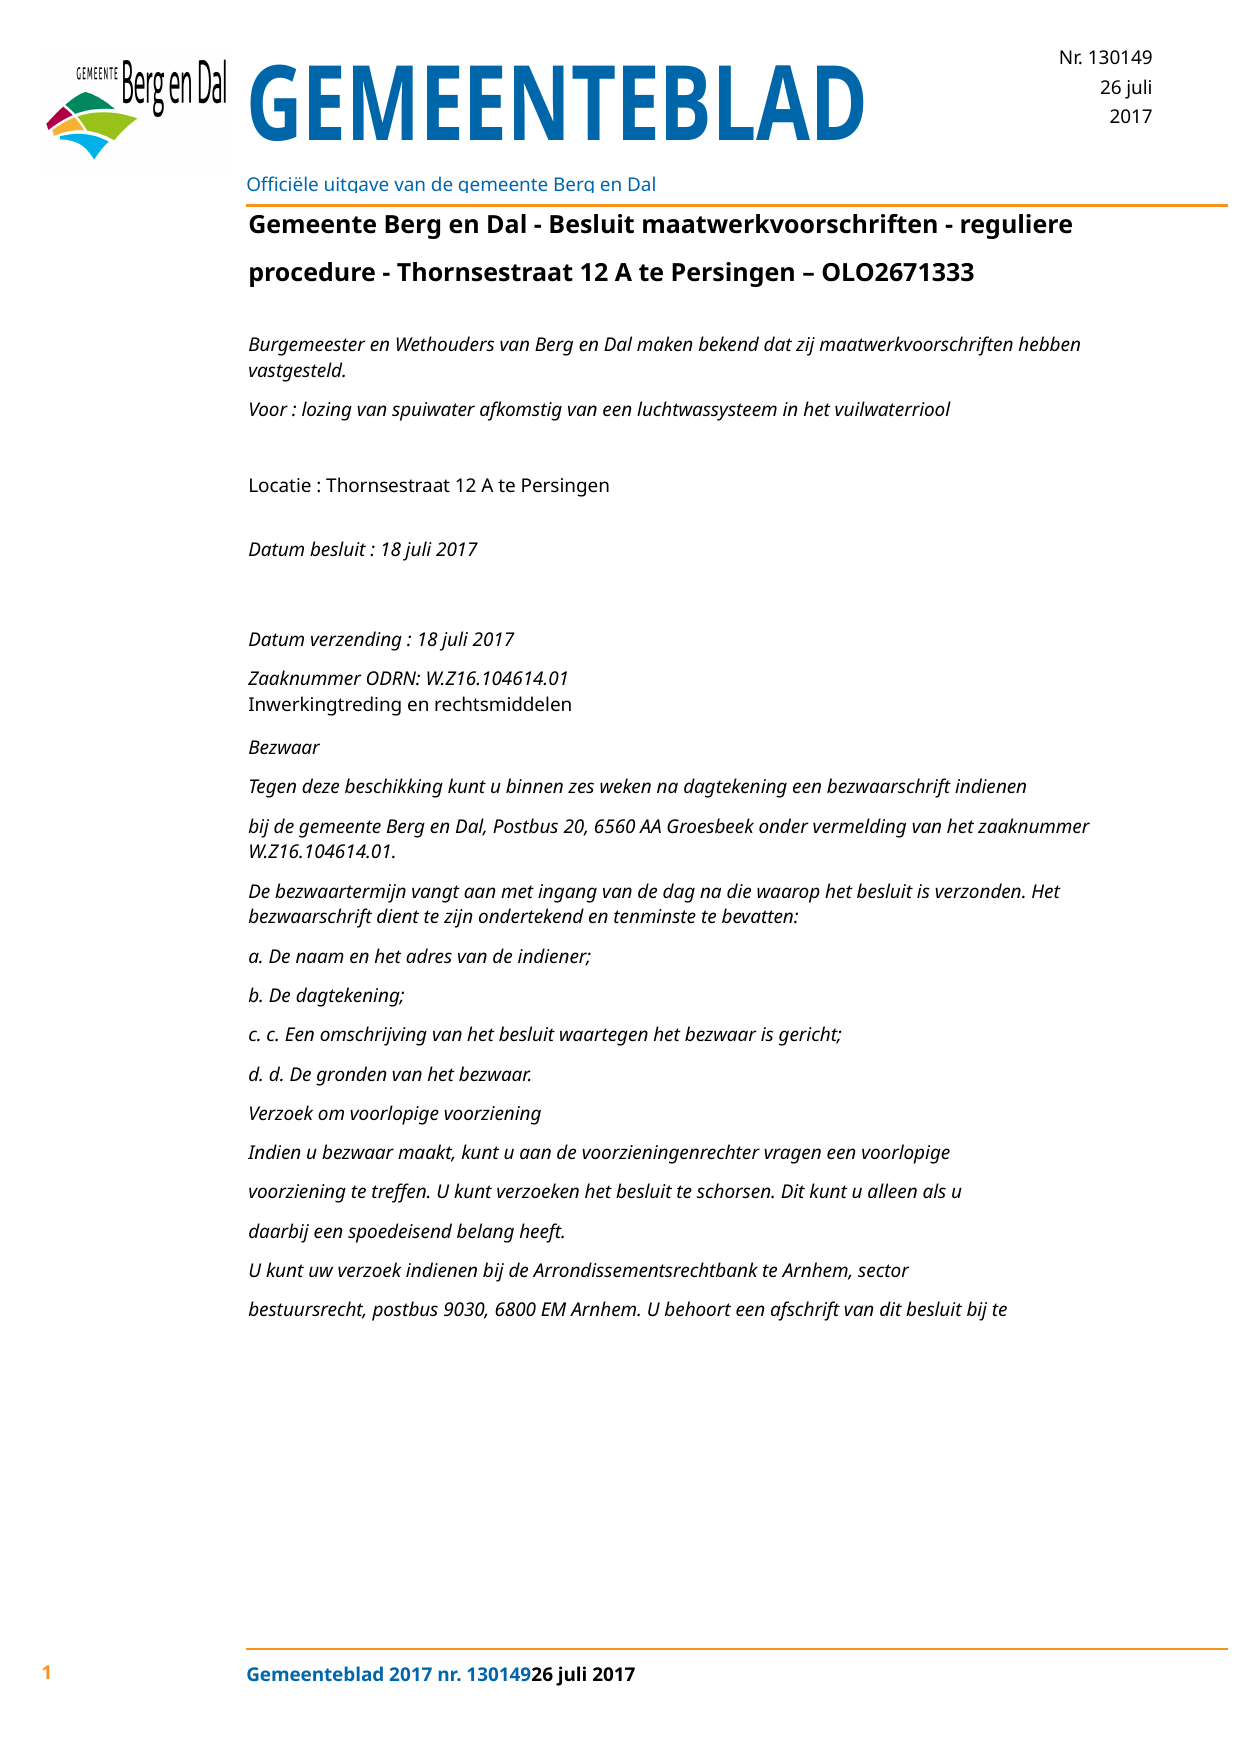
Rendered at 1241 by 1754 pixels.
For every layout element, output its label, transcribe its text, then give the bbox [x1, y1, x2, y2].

text Voor : lozing van spuiwater afkomstig van een luchtwassysteem in het vuilwaterriool [248, 396, 1152, 422]
text voorziening te treffen. U kunt verzoeken het besluit te schorsen. Dit kunt u alleen als u [248, 1178, 1152, 1204]
text daarbij een spoedeisend belang heeft. [248, 1218, 1152, 1243]
text Zaaknummer ODRN: W.Z16.104614.01 [248, 666, 1152, 691]
text Inwerkingtreding en rechtsmiddelen [248, 691, 1152, 717]
text Locatie : Thornsestraat 12 A te Persingen [248, 473, 1152, 498]
text U kunt uw verzoek indienen bij de Arrondissementsrechtbank te Arnhem, sector [248, 1257, 1152, 1283]
text Indien u bezwaar maakt, kunt u aan de voorzieningenrechter vragen een voorlopige [248, 1139, 1152, 1165]
text bestuursrecht, postbus 9030, 6800 EM Arnhem. U behoort een afschrift van dit besluit bij te [248, 1296, 1152, 1322]
text a. De naam en het adres van de indiener; [248, 943, 1152, 969]
picture [41, 47, 231, 172]
text b. De dagtekening; [248, 982, 1152, 1008]
text Datum besluit : 18 juli 2017 [248, 537, 1152, 562]
text d. d. De gronden van het bezwaar. [248, 1061, 1152, 1086]
text Datum verzending : 18 juli 2017 [248, 626, 1152, 652]
text Gemeente Berg en Dal - Besluit maatwerkvoorschriften - reguliere procedure - Thornsestraat 12 A te Persingen – OLO2671333 [248, 207, 1152, 288]
text Burgemeester en Wethouders van Berg en Dal maken bekend dat zij maatwerkvoorschriften hebben vastgesteld. [248, 331, 1152, 383]
text De bezwaartermijn vangt aan met ingang van de dag na die waarop het besluit is verzonden. Het bezwaarschrift dient te zijn ondertekend en tenminste te bevatten: [248, 878, 1152, 929]
text Tegen deze beschikking kunt u binnen zes weken na dagtekening een bezwaarschrift indienen [248, 774, 1152, 799]
text Bezwaar [248, 734, 1152, 760]
text Verzoek om voorlopige voorziening [248, 1100, 1152, 1126]
text bij de gemeente Berg en Dal, Postbus 20, 6560 AA Groesbeek onder vermelding van het zaaknummer W.Z16.104614.01. [248, 813, 1152, 864]
text c. c. Een omschrijving van het besluit waartegen het bezwaar is gericht; [248, 1021, 1152, 1047]
